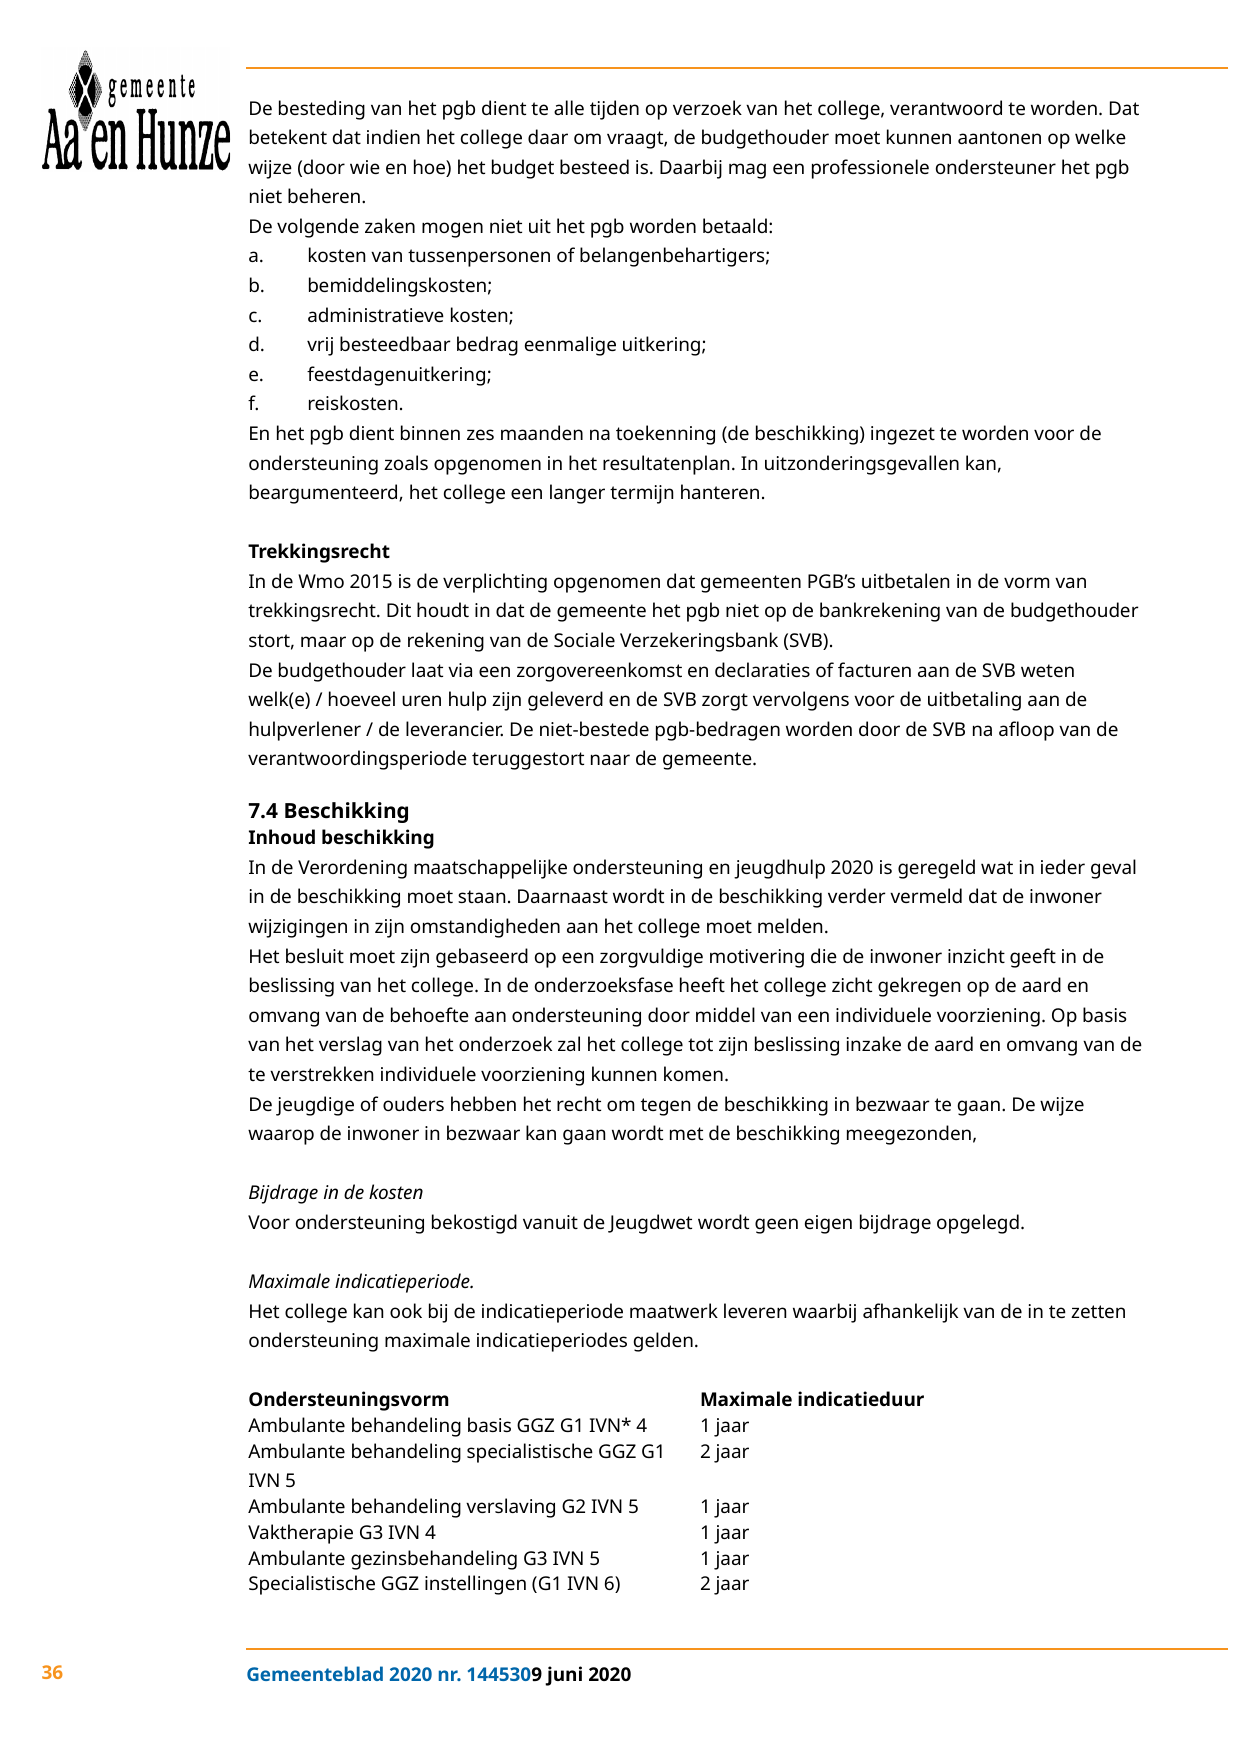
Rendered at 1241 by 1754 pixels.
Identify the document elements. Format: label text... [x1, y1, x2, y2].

text In de Verordening maatschappelijke ondersteuning en jeugdhulp 2020 is geregeld wat in ieder geval in de beschikking moet staan. Daarnaast wordt in de beschikking verder vermeld dat de inwoner wijzigingen in zijn omstandigheden aan het college moet melden. [248, 854, 1152, 939]
picture [41, 47, 231, 172]
text 7.4 Beschikking [248, 796, 1152, 824]
list vrij besteedbaar bedrag eenmalige uitkering; [248, 331, 1152, 357]
table_header Maximale indicatieduur [700, 1387, 1152, 1412]
table_cell 1 jaar [700, 1519, 1152, 1545]
table_cell Vaktherapie G3 IVN 4 [248, 1519, 700, 1545]
list feestdagenuitkering; [248, 361, 1152, 387]
table_cell Ambulante behandeling basis GGZ G1 IVN* 4 [248, 1413, 700, 1438]
text En het pgb dient binnen zes maanden na toekenning (de beschikking) ingezet te worden voor de ondersteuning zoals opgenomen in het resultatenplan. In uitzonderingsgevallen kan, beargumenteerd, het college een langer termijn hanteren. [248, 420, 1152, 505]
table_cell Ambulante behandeling specialistische GGZ G1 IVN 5 [248, 1438, 700, 1493]
text De budgethouder laat via een zorgovereenkomst en declaraties of facturen aan de SVB weten welk(e) / hoeveel uren hulp zijn geleverd en de SVB zorgt vervolgens voor de uitbetaling aan de hulpverlener / de leverancier. De niet-bestede pgb-bedragen worden door de SVB na afloop van de verantwoordingsperiode teruggestort naar de gemeente. [248, 657, 1152, 771]
text Trekkingsrecht [248, 538, 1152, 564]
table_header Ondersteuningsvorm [248, 1387, 700, 1412]
text De besteding van het pgb dient te alle tijden op verzoek van het college, verantwoord te worden. Dat betekent dat indien het college daar om vraagt, de budgethouder moet kunnen aantonen op welke wijze (door wie en hoe) het budget besteed is. Daarbij mag een professionele ondersteuner het pgb niet beheren. [248, 95, 1152, 209]
list bemiddelingskosten; [248, 272, 1152, 298]
table_cell Ambulante gezinsbehandeling G3 IVN 5 [248, 1545, 700, 1571]
text Het besluit moet zijn gebaseerd op een zorgvuldige motivering die de inwoner inzicht geeft in de beslissing van het college. In de onderzoeksfase heeft het college zicht gekregen op de aard en omvang van de behoefte aan ondersteuning door middel van een individuele voorziening. Op basis van het verslag van het onderzoek zal het college tot zijn beslissing inzake de aard en omvang van de te verstrekken individuele voorziening kunnen komen. [248, 943, 1152, 1087]
table_cell 2 jaar [700, 1571, 1152, 1596]
text Bijdrage in de kosten [248, 1179, 1152, 1205]
table_cell 1 jaar [700, 1413, 1152, 1438]
text Voor ondersteuning bekostigd vanuit de Jeugdwet wordt geen eigen bijdrage opgelegd. [248, 1209, 1152, 1235]
table_cell Specialistische GGZ instellingen (G1 IVN 6) [248, 1571, 700, 1596]
text Maximale indicatieperiode. [248, 1268, 1152, 1294]
text In de Wmo 2015 is de verplichting opgenomen dat gemeenten PGB’s uitbetalen in de vorm van trekkingsrecht. Dit houdt in dat de gemeente het pgb niet op de bankrekening van de budgethouder stort, maar op de rekening van de Sociale Verzekeringsbank (SVB). [248, 568, 1152, 653]
table_cell 1 jaar [700, 1494, 1152, 1519]
table_cell 1 jaar [700, 1545, 1152, 1571]
list reiskosten. [248, 391, 1152, 416]
text De volgende zaken mogen niet uit het pgb worden betaald: [248, 213, 1152, 239]
table_cell Ambulante behandeling verslaving G2 IVN 5 [248, 1494, 700, 1519]
text Het college kan ook bij de indicatieperiode maatwerk leveren waarbij afhankelijk van de in te zetten ondersteuning maximale indicatieperiodes gelden. [248, 1298, 1152, 1353]
text De jeugdige of ouders hebben het recht om tegen de beschikking in bezwaar te gaan. De wijze waarop de inwoner in bezwaar kan gaan wordt met de beschikking meegezonden, [248, 1091, 1152, 1146]
text Inhoud beschikking [248, 824, 1152, 850]
list kosten van tussenpersonen of belangenbehartigers; [248, 243, 1152, 268]
list administratieve kosten; [248, 302, 1152, 328]
table_cell 2 jaar [700, 1438, 1152, 1493]
